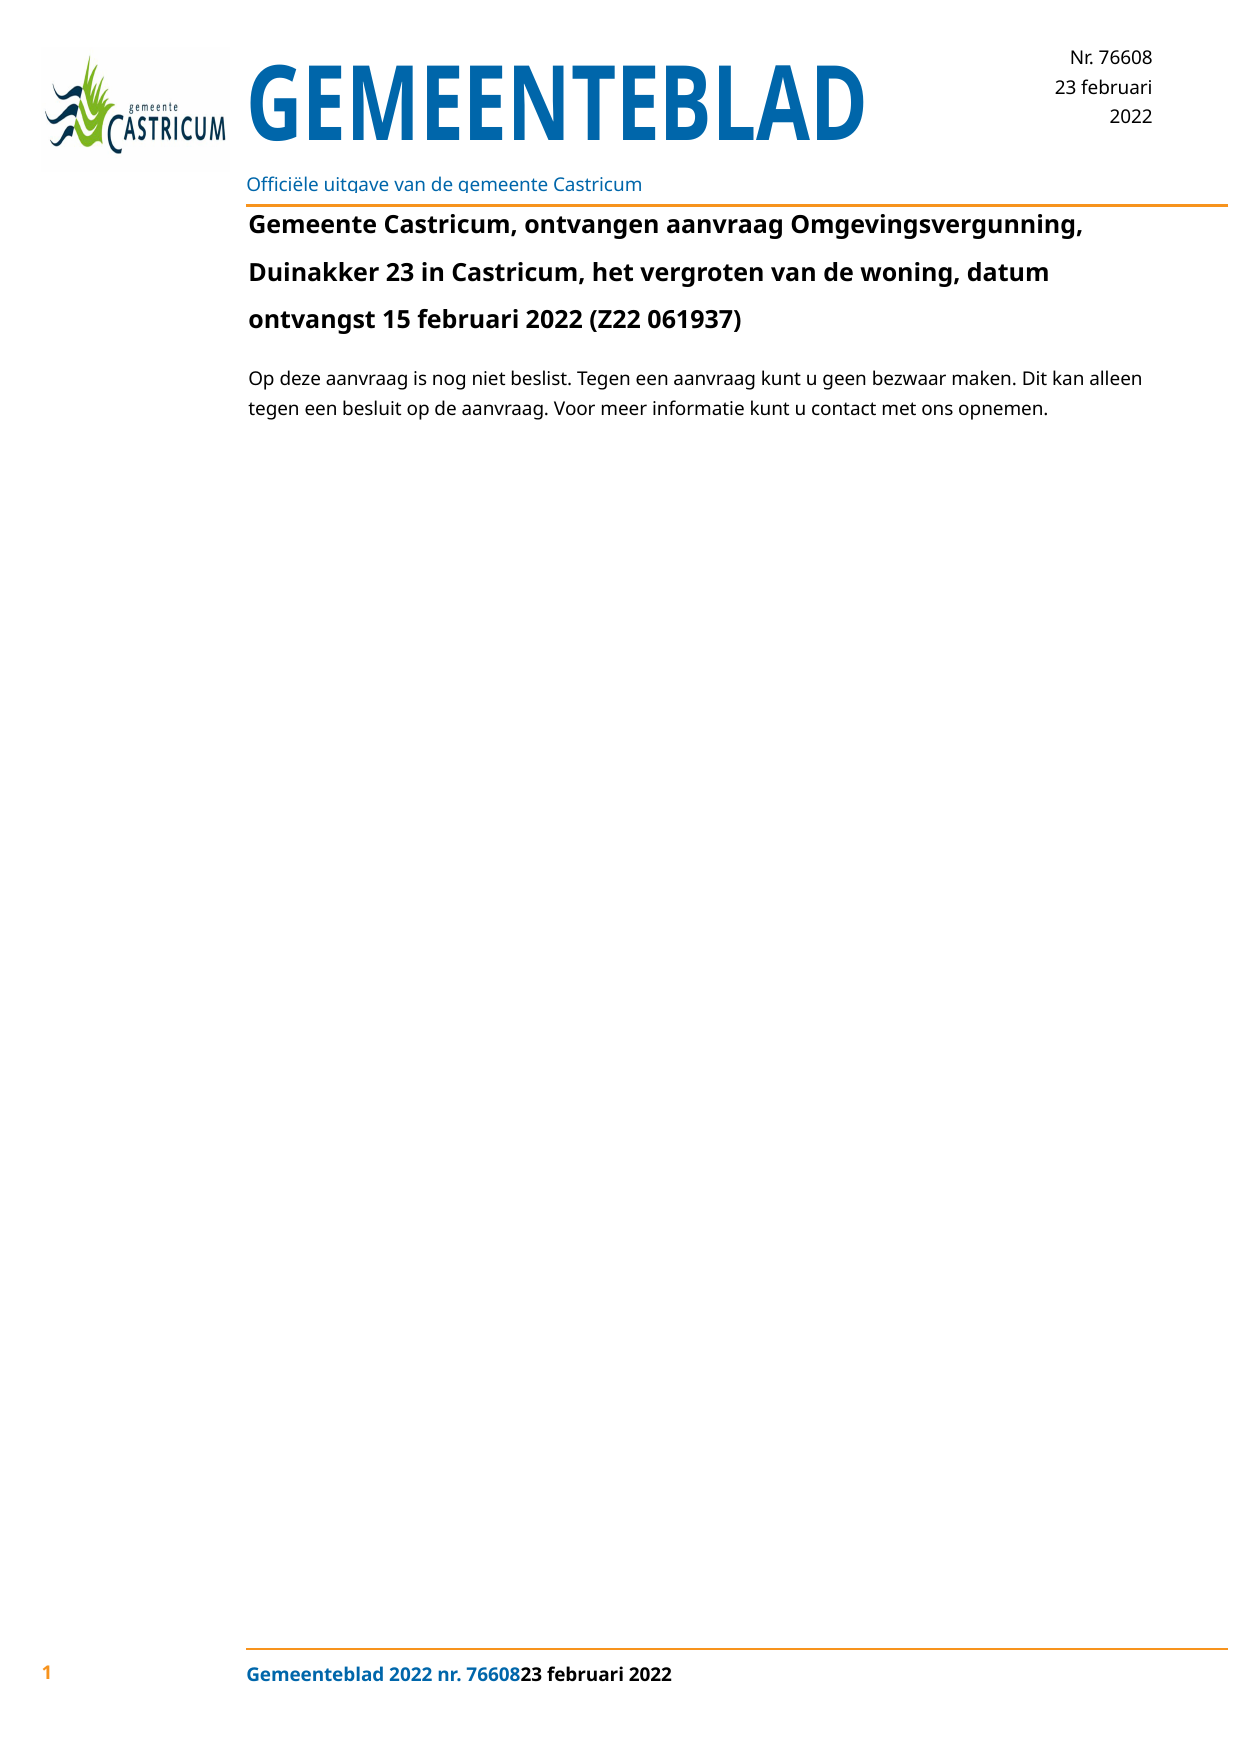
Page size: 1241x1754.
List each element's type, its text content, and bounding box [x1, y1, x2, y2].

text Op deze aanvraag is nog niet beslist. Tegen een aanvraag kunt u geen bezwaar maken. Dit kan alleen tegen een besluit op de aanvraag. Voor meer informatie kunt u contact met ons opnemen. [248, 366, 1152, 421]
text Gemeente Castricum, ontvangen aanvraag Omgevingsvergunning, Duinakker 23 in Castricum, het vergroten van de woning, datum ontvangst 15 februari 2022 (Z22 061937) [248, 207, 1152, 336]
picture [41, 47, 231, 172]
